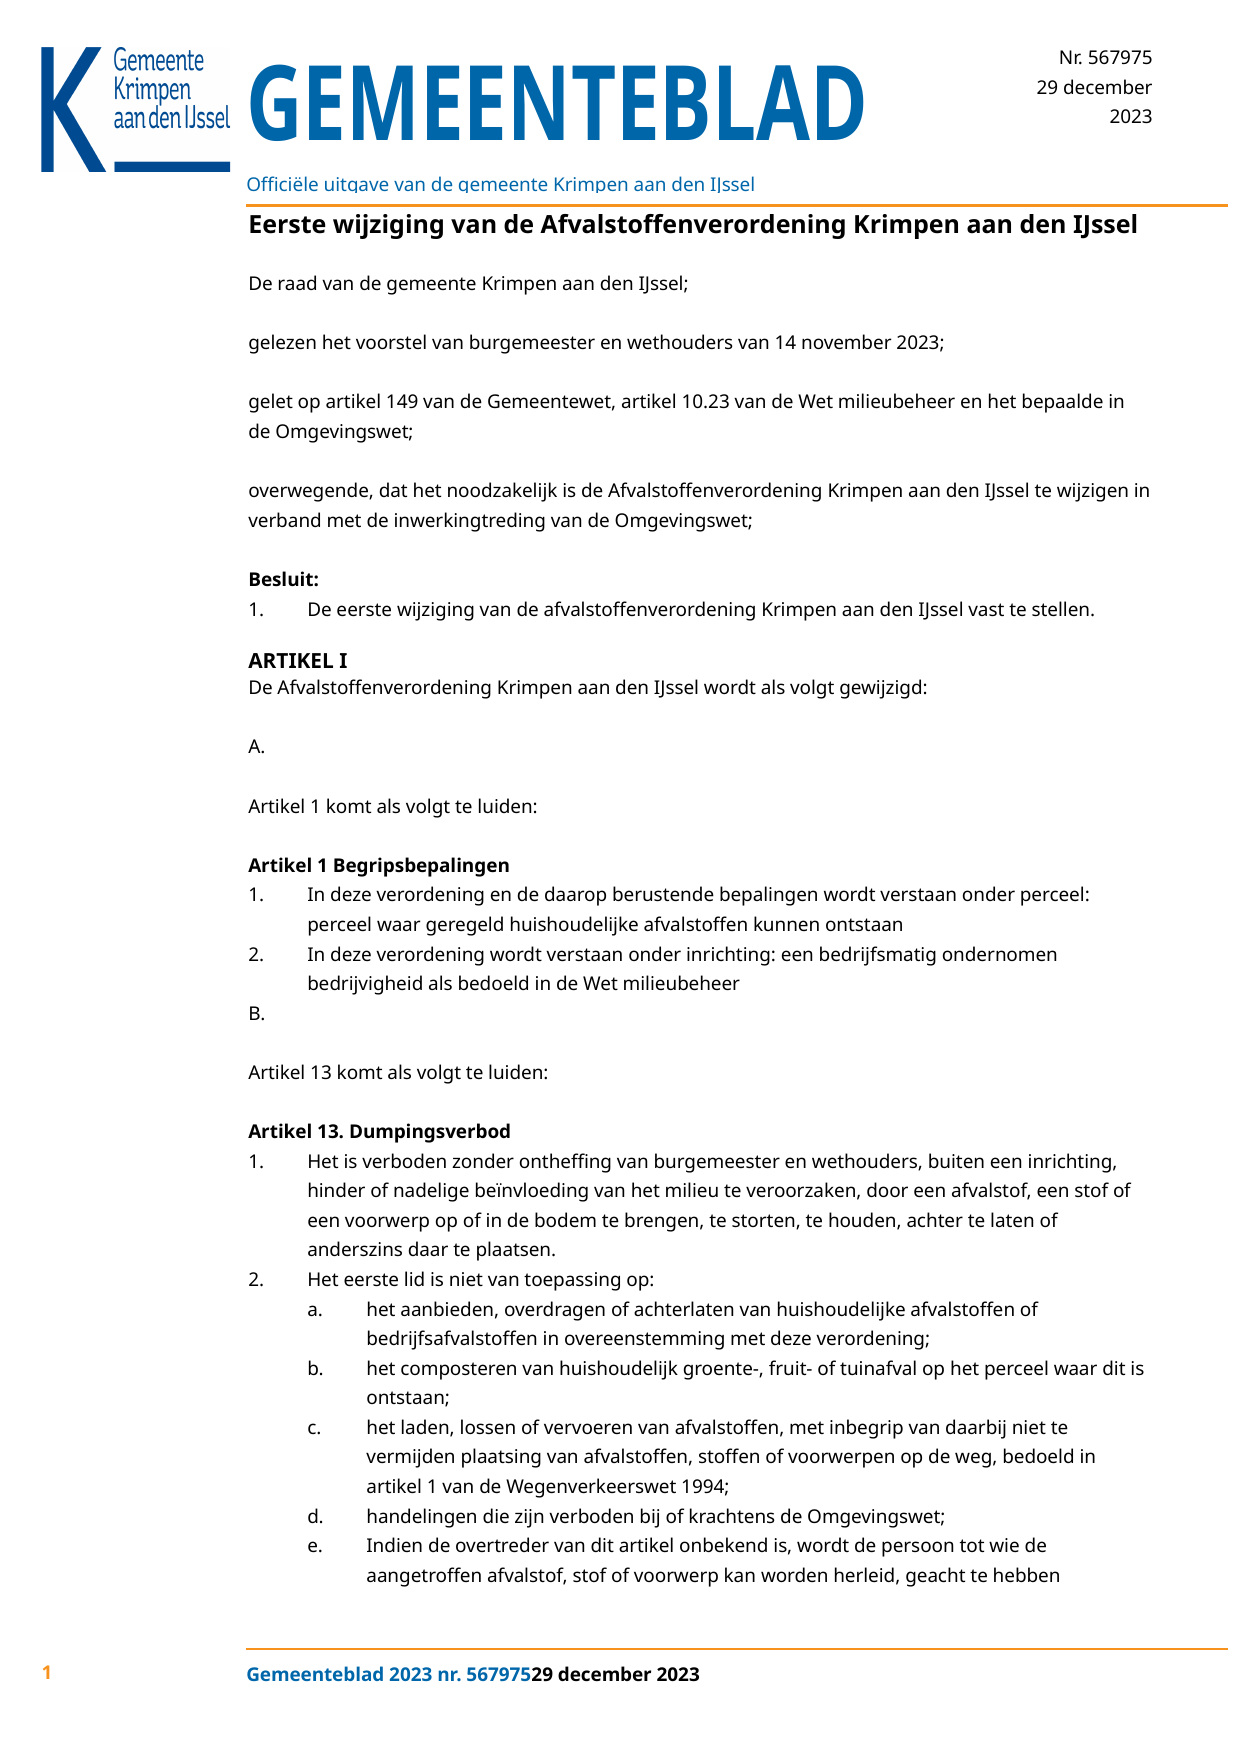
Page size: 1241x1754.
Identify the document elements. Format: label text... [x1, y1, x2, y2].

list het composteren van huishoudelijk groente-, fruit- of tuinafval op het perceel waar dit is ontstaan; [307, 1355, 1152, 1410]
text Besluit: [248, 566, 1152, 592]
text De raad van de gemeente Krimpen aan den IJssel; [248, 270, 1152, 296]
text Artikel 13 komt als volgt te luiden: [248, 1059, 1152, 1085]
picture [41, 47, 231, 172]
list De eerste wijziging van de afvalstoffenverordening Krimpen aan den IJssel vast te stellen. [248, 596, 1152, 621]
list In deze verordening wordt verstaan onder inrichting: een bedrijfsmatig ondernomen bedrijvigheid als bedoeld in de Wet milieubeheer [248, 941, 1152, 996]
text gelezen het voorstel van burgemeester en wethouders van 14 november 2023; [248, 329, 1152, 355]
text Artikel 1 komt als volgt te luiden: [248, 793, 1152, 819]
text Eerste wijziging van de Afvalstoffenverordening Krimpen aan den IJssel [248, 207, 1152, 241]
text ARTIKEL I [248, 646, 1152, 674]
list het aanbieden, overdragen of achterlaten van huishoudelijke afvalstoffen of bedrijfsafvalstoffen in overeenstemming met deze verordening; [307, 1296, 1152, 1351]
text gelet op artikel 149 van de Gemeentewet, artikel 10.23 van de Wet milieubeheer en het bepaalde in de Omgevingswet; [248, 389, 1152, 444]
list het laden, lossen of vervoeren van afvalstoffen, met inbegrip van daarbij niet te vermijden plaatsing van afvalstoffen, stoffen of voorwerpen op de weg, bedoeld in artikel 1 van de Wegenverkeerswet 1994; [307, 1414, 1152, 1499]
text Artikel 13. Dumpingsverbod [248, 1118, 1152, 1144]
text A. [248, 734, 1152, 759]
text De Afvalstoffenverordening Krimpen aan den IJssel wordt als volgt gewijzigd: [248, 674, 1152, 700]
text overwegende, dat het noodzakelijk is de Afvalstoffenverordening Krimpen aan den IJssel te wijzigen in verband met de inwerkingtreding van de Omgevingswet; [248, 477, 1152, 533]
list Het is verboden zonder ontheffing van burgemeester en wethouders, buiten een inrichting, hinder of nadelige beïnvloeding van het milieu te veroorzaken, door een afvalstof, een stof of een voorwerp op of in de bodem te brengen, te storten, te houden, achter te laten of anderszins daar te plaatsen. [248, 1148, 1152, 1262]
list handelingen die zijn verboden bij of krachtens de Omgevingswet; [307, 1503, 1152, 1529]
text Artikel 1 Begripsbepalingen [248, 852, 1152, 878]
list Indien de overtreder van dit artikel onbekend is, wordt de persoon tot wie de aangetroffen afvalstof, stof of voorwerp kan worden herleid, geacht te hebben [307, 1532, 1152, 1588]
list In deze verordening en de daarop berustende bepalingen wordt verstaan onder perceel: perceel waar geregeld huishoudelijke afvalstoffen kunnen ontstaan [248, 882, 1152, 937]
text B. [248, 1000, 1152, 1026]
list Het eerste lid is niet van toepassing op: [248, 1266, 1152, 1292]
